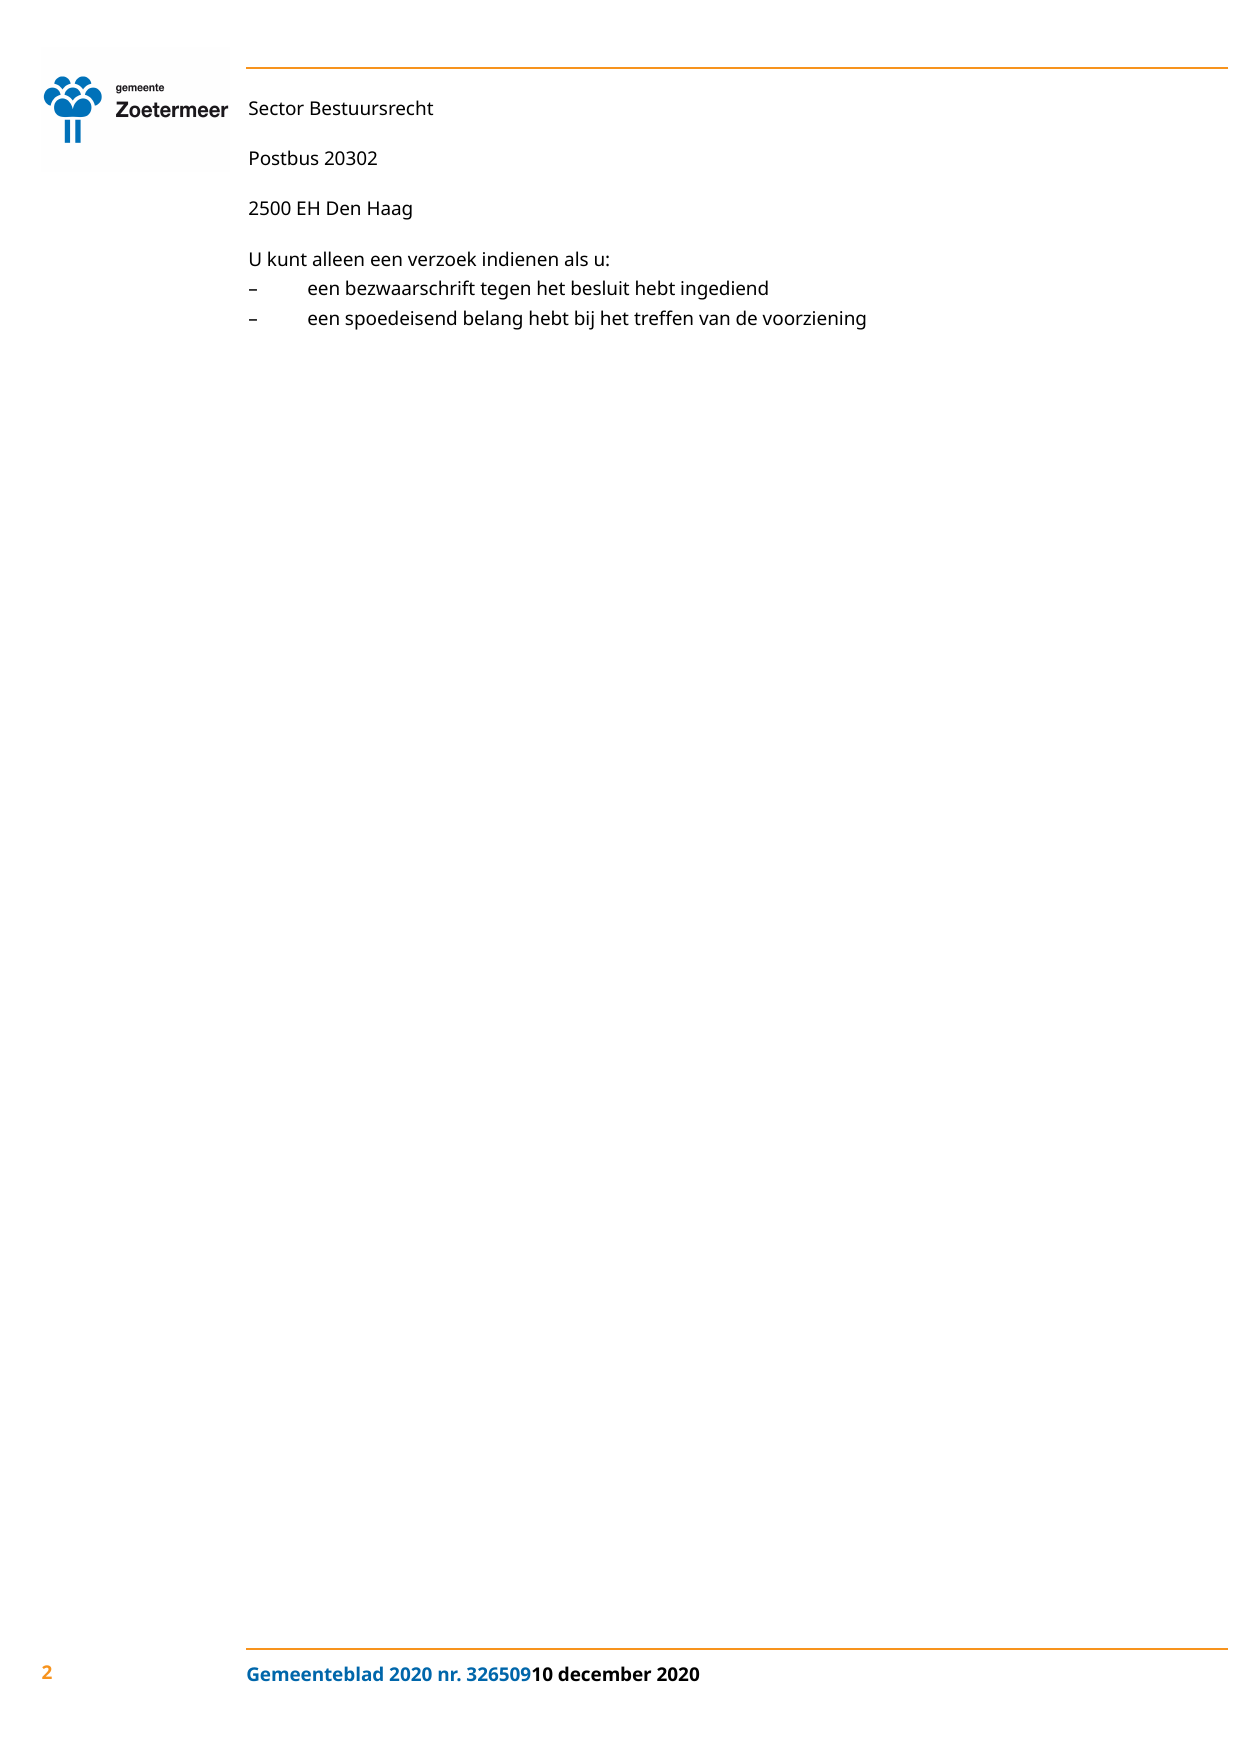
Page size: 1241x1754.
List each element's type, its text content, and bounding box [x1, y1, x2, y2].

text Postbus 20302 [248, 145, 1152, 171]
text U kunt alleen een verzoek indienen als u: [248, 246, 1152, 272]
text 2500 EH Den Haag [248, 196, 1152, 221]
text Sector Bestuursrecht [248, 95, 1152, 121]
picture [41, 47, 231, 172]
list een spoedeisend belang hebt bij het treffen van de voorziening [248, 305, 1152, 331]
list een bezwaarschrift tegen het besluit hebt ingediend [248, 276, 1152, 301]
